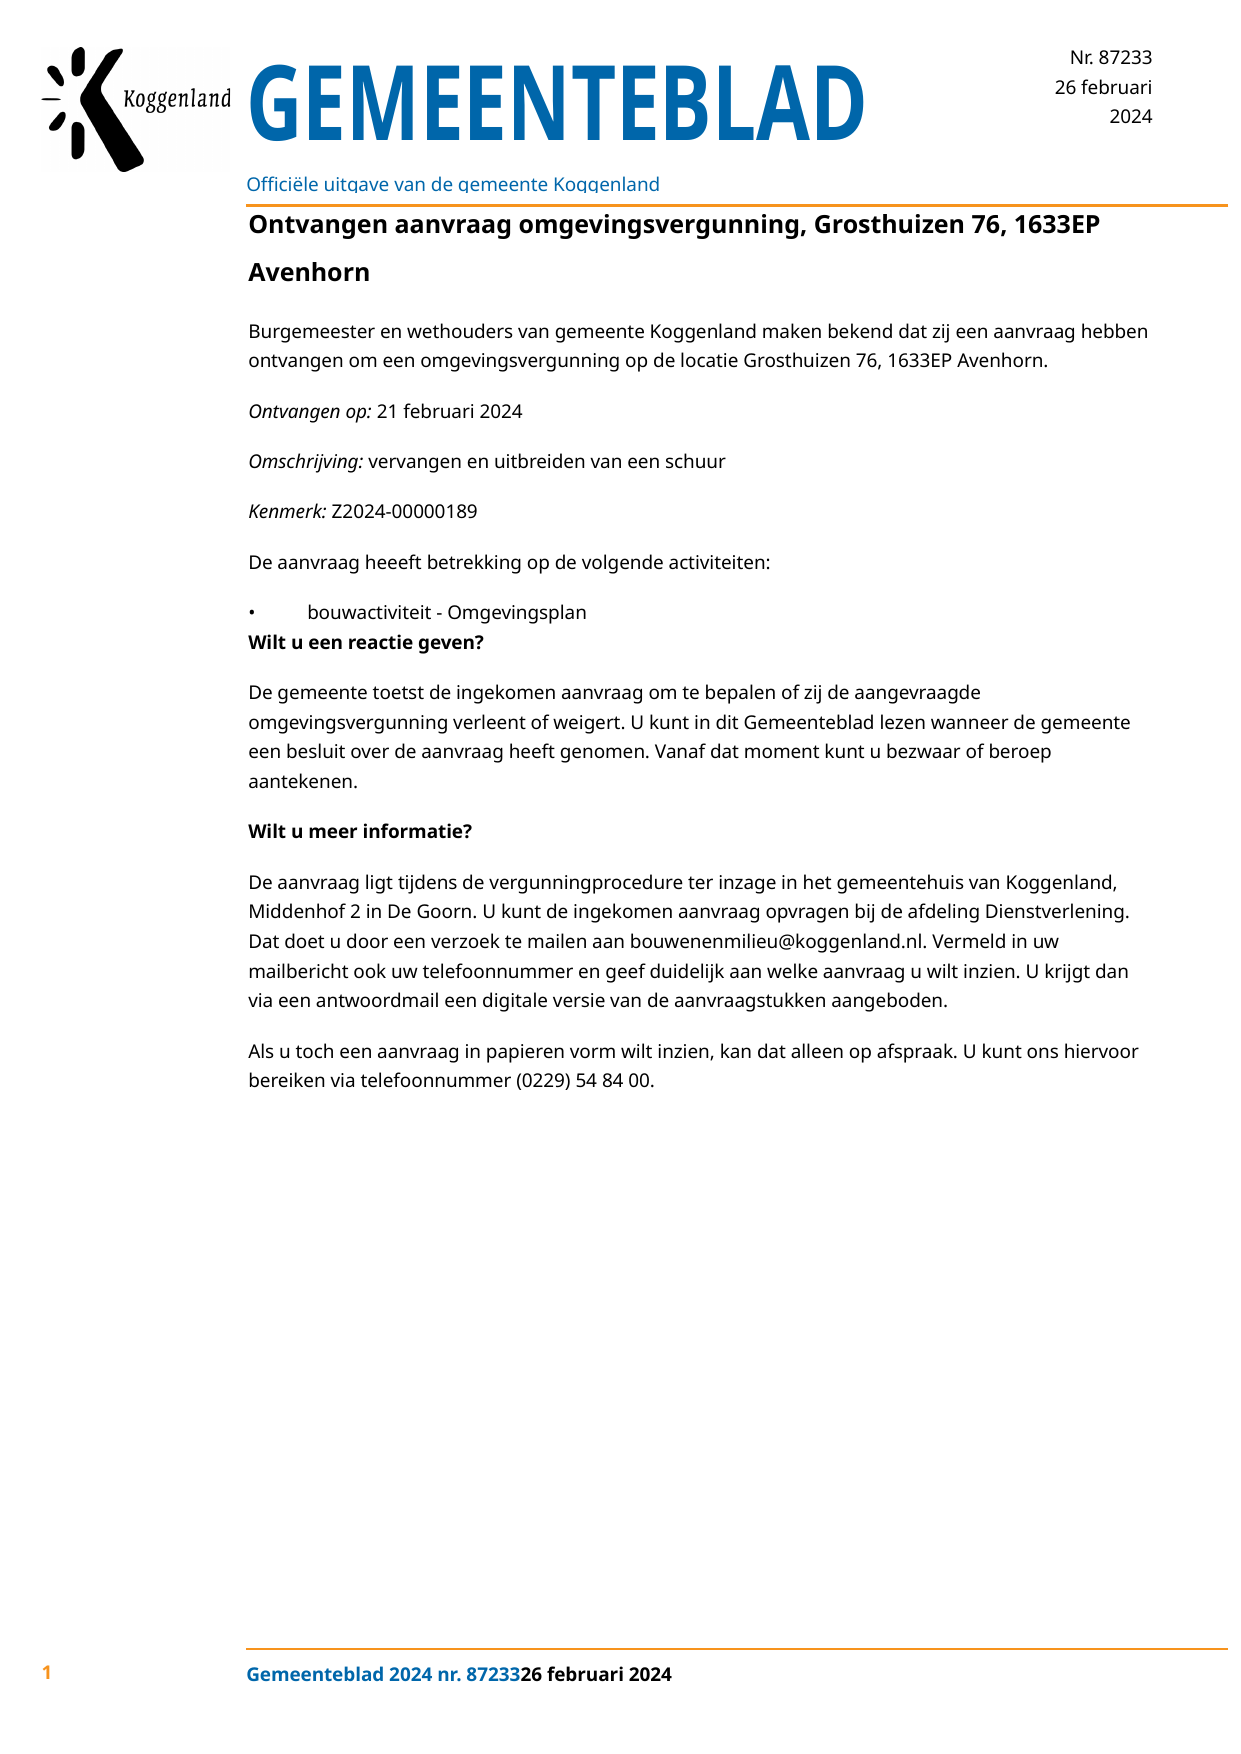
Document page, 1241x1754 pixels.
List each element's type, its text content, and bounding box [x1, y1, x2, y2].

text De aanvraag ligt tijdens de vergunningprocedure ter inzage in het gemeentehuis van Koggenland, Middenhof 2 in De Goorn. U kunt de ingekomen aanvraag opvragen bij de afdeling Dienstverlening. Dat doet u door een verzoek te mailen aan bouwenenmilieu@koggenland.nl. Vermeld in uw mailbericht ook uw telefoonnummer en geef duidelijk aan welke aanvraag u wilt inzien. U krijgt dan via een antwoordmail een digitale versie van de aanvraagstukken aangeboden. [248, 869, 1152, 1013]
text Wilt u een reactie geven? [248, 629, 1152, 655]
text Ontvangen aanvraag omgevingsvergunning, Grosthuizen 76, 1633EP Avenhorn [248, 207, 1152, 288]
text Omschrijving: vervangen en uitbreiden van een schuur [248, 448, 1152, 474]
text De gemeente toetst de ingekomen aanvraag om te bepalen of zij de aangevraagde omgevingsvergunning verleent of weigert. U kunt in dit Gemeenteblad lezen wanneer de gemeente een besluit over de aanvraag heeft genomen. Vanaf dat moment kunt u bezwaar of beroep aantekenen. [248, 679, 1152, 794]
text Ontvangen op: 21 februari 2024 [248, 398, 1152, 424]
text Wilt u meer informatie? [248, 819, 1152, 844]
text Burgemeester en wethouders van gemeente Koggenland maken bekend dat zij een aanvraag hebben ontvangen om een omgevingsvergunning op de locatie Grosthuizen 76, 1633EP Avenhorn. [248, 318, 1152, 373]
picture [41, 47, 231, 172]
text De aanvraag heeeft betrekking op de volgende activiteiten: [248, 549, 1152, 575]
list bouwactiviteit - Omgevingsplan [248, 599, 1152, 625]
text Kenmerk: Z2024-00000189 [248, 499, 1152, 524]
text Als u toch een aanvraag in papieren vorm wilt inzien, kan dat alleen op afspraak. U kunt ons hiervoor bereiken via telefoonnummer (0229) 54 84 00. [248, 1038, 1152, 1093]
